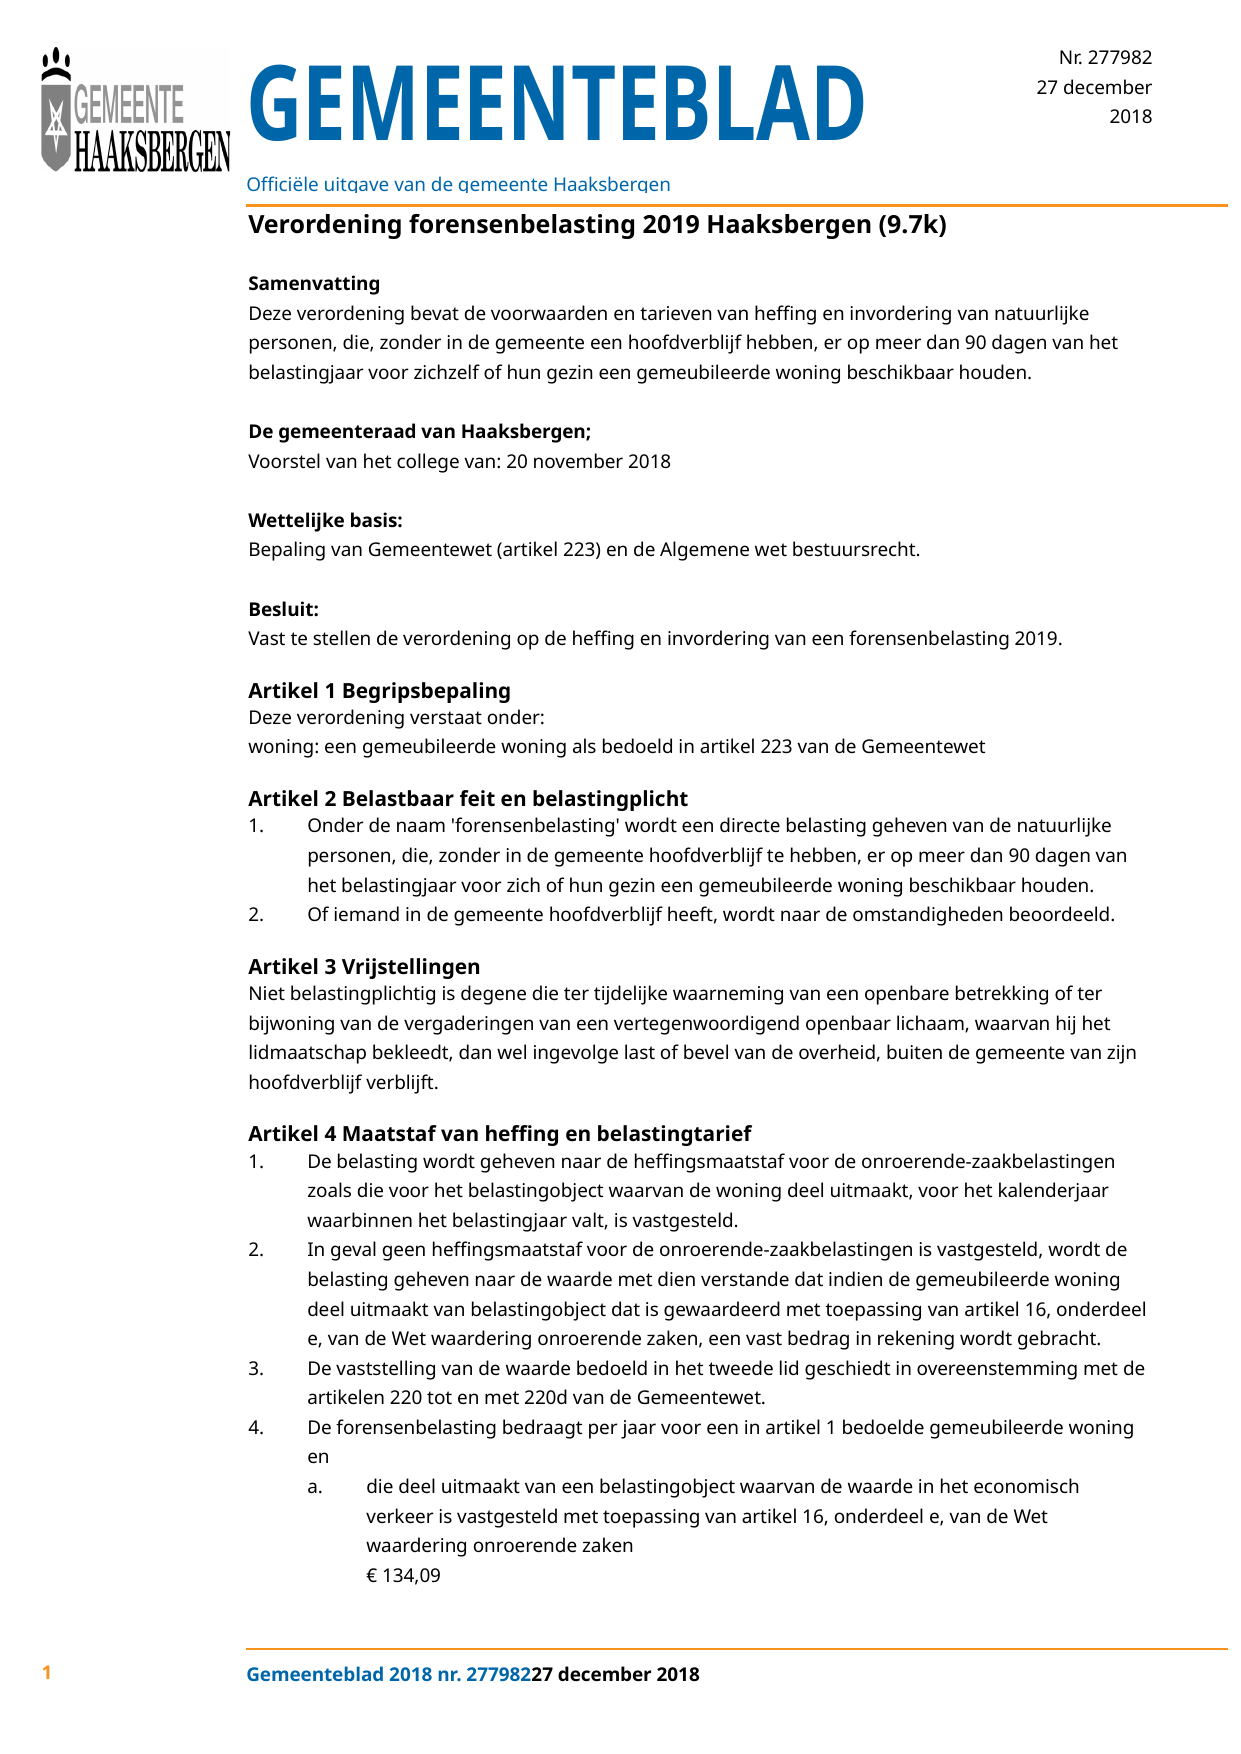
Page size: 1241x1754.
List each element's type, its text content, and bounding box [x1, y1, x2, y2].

text Niet belastingplichtig is degene die ter tijdelijke waarneming van een openbare betrekking of ter bijwoning van de vergaderingen van een vertegenwoordigend openbaar lichaam, waarvan hij het lidmaatschap bekleedt, dan wel ingevolge last of bevel van de overheid, buiten de gemeente van zijn hoofdverblijf verblijft. [248, 980, 1152, 1095]
text Artikel 1 Begripsbepaling [248, 676, 1152, 704]
list die deel uitmaakt van een belastingobject waarvan de waarde in het economisch verkeer is vastgesteld met toepassing van artikel 16, onderdeel e, van de Wet waardering onroerende zaken [307, 1473, 1152, 1558]
text Bepaling van Gemeentewet (artikel 223) en de Algemene wet bestuursrecht. [248, 537, 1152, 562]
list Onder de naam 'forensenbelasting' wordt een directe belasting geheven van de natuurlijke personen, die, zonder in de gemeente hoofdverblijf te hebben, er op meer dan 90 dagen van het belastingjaar voor zich of hun gezin een gemeubileerde woning beschikbaar houden. [248, 813, 1152, 897]
text Artikel 2 Belastbaar feit en belastingplicht [248, 784, 1152, 813]
text Deze verordening bevat de voorwaarden en tarieven van heffing en invordering van natuurlijke personen, die, zonder in de gemeente een hoofdverblijf hebben, er op meer dan 90 dagen van het belastingjaar voor zichzelf of hun gezin een gemeubileerde woning beschikbaar houden. [248, 300, 1152, 385]
list € 134,09 [307, 1562, 1152, 1588]
text Wettelijke basis: [248, 507, 1152, 533]
text Deze verordening verstaat onder: [248, 704, 1152, 730]
text Samenvatting [248, 270, 1152, 296]
text Artikel 3 Vrijstellingen [248, 952, 1152, 980]
list In geval geen heffingsmaatstaf voor de onroerende-zaakbelastingen is vastgesteld, wordt de belasting geheven naar de waarde met dien verstande dat indien de gemeubileerde woning deel uitmaakt van belastingobject dat is gewaardeerd met toepassing van artikel 16, onderdeel e, van de Wet waardering onroerende zaken, een vast bedrag in rekening wordt gebracht. [248, 1237, 1152, 1351]
text Vast te stellen de verordening op de heffing en invordering van een forensenbelasting 2019. [248, 625, 1152, 651]
text Besluit: [248, 596, 1152, 621]
text Voorstel van het college van: 20 november 2018 [248, 448, 1152, 473]
picture [41, 47, 231, 172]
text Artikel 4 Maatstaf van heffing en belastingtarief [248, 1119, 1152, 1148]
list De forensenbelasting bedraagt per jaar voor een in artikel 1 bedoelde gemeubileerde woning en [248, 1414, 1152, 1469]
text De gemeenteraad van Haaksbergen; [248, 418, 1152, 444]
list Of iemand in de gemeente hoofdverblijf heeft, wordt naar de omstandigheden beoordeeld. [248, 901, 1152, 927]
text woning: een gemeubileerde woning als bedoeld in artikel 223 van de Gemeentewet [248, 734, 1152, 759]
list De belasting wordt geheven naar de heffingsmaatstaf voor de onroerende-zaakbelastingen zoals die voor het belastingobject waarvan de woning deel uitmaakt, voor het kalenderjaar waarbinnen het belastingjaar valt, is vastgesteld. [248, 1148, 1152, 1233]
text Verordening forensenbelasting 2019 Haaksbergen (9.7k) [248, 207, 1152, 241]
list De vaststelling van de waarde bedoeld in het tweede lid geschiedt in overeenstemming met de artikelen 220 tot en met 220d van de Gemeentewet. [248, 1355, 1152, 1410]
